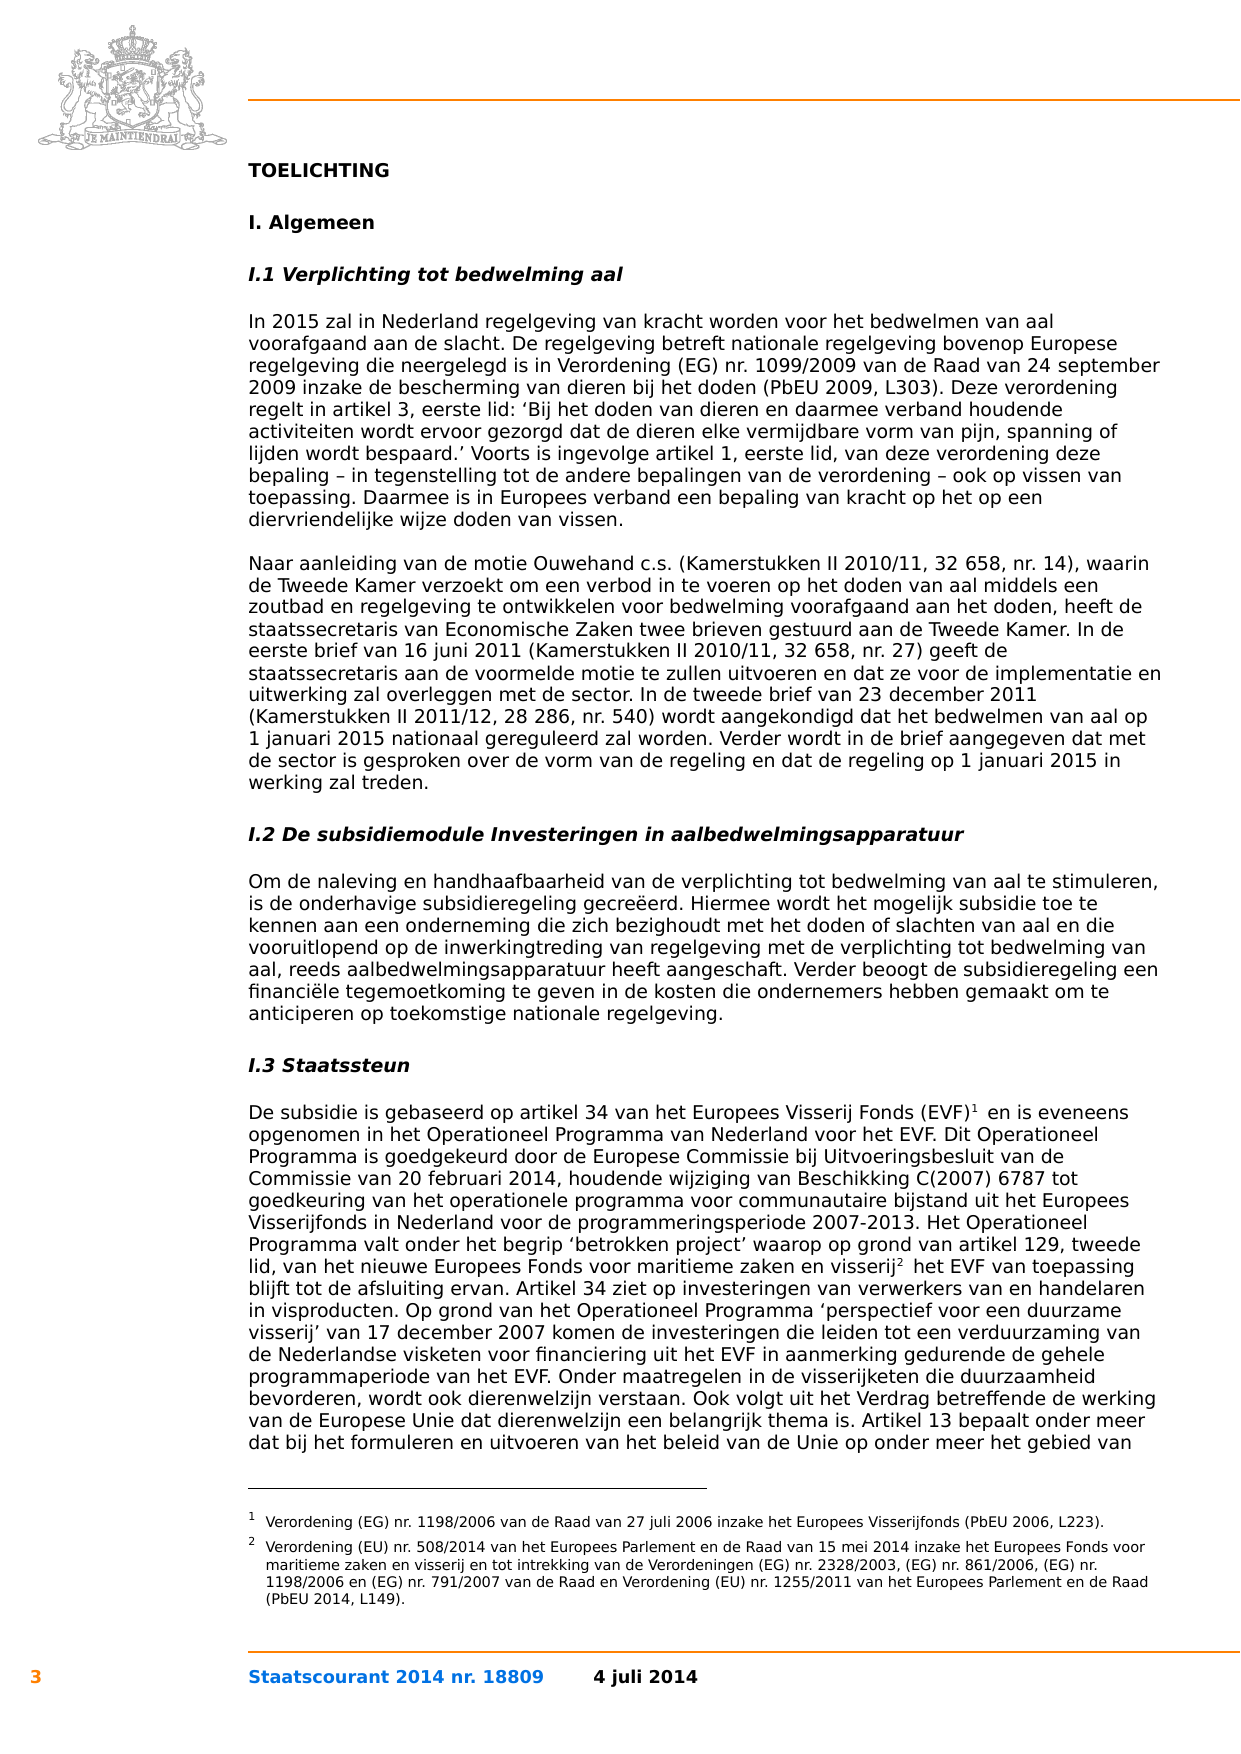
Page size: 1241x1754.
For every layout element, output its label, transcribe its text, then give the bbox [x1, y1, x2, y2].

text Verordening (EU) nr. 508/2014 van het Europees Parlement en de Raad van 15 mei 2014 inzake het Europees Fonds voor maritieme zaken en visserij en tot intrekking van de Verordeningen (EG) nr. 2328/2003, (EG) nr. 861/2006, (EG) nr. 1198/2006 en (EG) nr. 791/2007 van de Raad en Verordening (EU) nr. 1255/2011 van het Europees Parlement en de Raad (PbEU 2014, L149). [248, 1535, 1163, 1608]
text Om de naleving en handhaafbaarheid van de verplichting tot bedwelming van aal te stimuleren, is de onderhavige subsidieregeling gecreëerd. Hiermee wordt het mogelijk subsidie toe te kennen aan een onderneming die zich bezighoudt met het doden of slachten van aal en die vooruitlopend op de inwerkingtreding van regelgeving met de verplichting tot bedwelming van aal, reeds aalbedwelmingsapparatuur heeft aangeschaft. Verder beoogt de subsidieregeling een financiële tegemoetkoming te geven in de kosten die ondernemers hebben gemaakt om te anticiperen op toekomstige nationale regelgeving. [248, 871, 1163, 1025]
picture [38, 25, 227, 150]
text In 2015 zal in Nederland regelgeving van kracht worden voor het bedwelmen van aal voorafgaand aan de slacht. De regelgeving betreft nationale regelgeving bovenop Europese regelgeving die neergelegd is in Verordening (EG) nr. 1099/2009 van de Raad van 24 september 2009 inzake de bescherming van dieren bij het doden (PbEU 2009, L303). Deze verordening regelt in artikel 3, eerste lid: ‘Bij het doden van dieren en daarmee verband houdende activiteiten wordt ervoor gezorgd dat de dieren elke vermijdbare vorm van pijn, spanning of lijden wordt bespaard.’ Voorts is ingevolge artikel 1, eerste lid, van deze verordening deze bepaling – in tegenstelling tot de andere bepalingen van de verordening – ook op vissen van toepassing. Daarmee is in Europees verband een bepaling van kracht op het op een diervriendelijke wijze doden van vissen. [248, 311, 1163, 531]
subtitle I.3 Staatssteun [248, 1055, 1163, 1077]
subtitle I. Algemeen [248, 212, 1163, 234]
subtitle TOELICHTING [248, 160, 1163, 182]
text Naar aanleiding van de motie Ouwehand c.s. (Kamerstukken II 2010/11, 32 658, nr. 14), waarin de Tweede Kamer verzoekt om een verbod in te voeren op het doden van aal middels een zoutbad en regelgeving te ontwikkelen voor bedwelming voorafgaand aan het doden, heeft de staatssecretaris van Economische Zaken twee brieven gestuurd aan de Tweede Kamer. In de eerste brief van 16 juni 2011 (Kamerstukken II 2010/11, 32 658, nr. 27) geeft de staatssecretaris aan de voormelde motie te zullen uitvoeren en dat ze voor de implementatie en uitwerking zal overleggen met de sector. In de tweede brief van 23 december 2011 (Kamerstukken II 2011/12, 28 286, nr. 540) wordt aangekondigd dat het bedwelmen van aal op 1 januari 2015 nationaal gereguleerd zal worden. Verder wordt in de brief aangegeven dat met de sector is gesproken over de vorm van de regeling en dat de regeling op 1 januari 2015 in werking zal treden. [248, 552, 1163, 794]
subtitle I.1 Verplichting tot bedwelming aal [248, 264, 1163, 286]
subtitle I.2 De subsidiemodule Investeringen in aalbedwelmingsapparatuur [248, 824, 1163, 846]
text De subsidie is gebaseerd op artikel 34 van het Europees Visserij Fonds (EVF) en is eveneens opgenomen in het Operationeel Programma van Nederland voor het EVF. Dit Operationeel Programma is goedgekeurd door de Europese Commissie bij Uitvoeringsbesluit van de Commissie van 20 februari 2014, houdende wijziging van Beschikking C(2007) 6787 tot goedkeuring van het operationele programma voor communautaire bijstand uit het Europees Visserijfonds in Nederland voor de programmeringsperiode 2007-2013. Het Operationeel Programma valt onder het begrip ‘betrokken project’ waarop op grond van artikel 129, tweede lid, van het nieuwe Europees Fonds voor maritieme zaken en visserij het EVF van toepassing blijft tot de afsluiting ervan. Artikel 34 ziet op investeringen van verwerkers van en handelaren in visproducten. Op grond van het Operationeel Programma ‘perspectief voor een duurzame visserij’ van 17 december 2007 komen de investeringen die leiden tot een verduurzaming van de Nederlandse visketen voor financiering uit het EVF in aanmerking gedurende de gehele programmaperiode van het EVF. Onder maatregelen in de visserijketen die duurzaamheid bevorderen, wordt ook dierenwelzijn verstaan. Ook volgt uit het Verdrag betreffende de werking van de Europese Unie dat dierenwelzijn een belangrijk thema is. Artikel 13 bepaalt onder meer dat bij het formuleren en uitvoeren van het beleid van de Unie op onder meer het gebied van [248, 1102, 1163, 1454]
text Verordening (EG) nr. 1198/2006 van de Raad van 27 juli 2006 inzake het Europees Visserijfonds (PbEU 2006, L223). [248, 1510, 1163, 1532]
